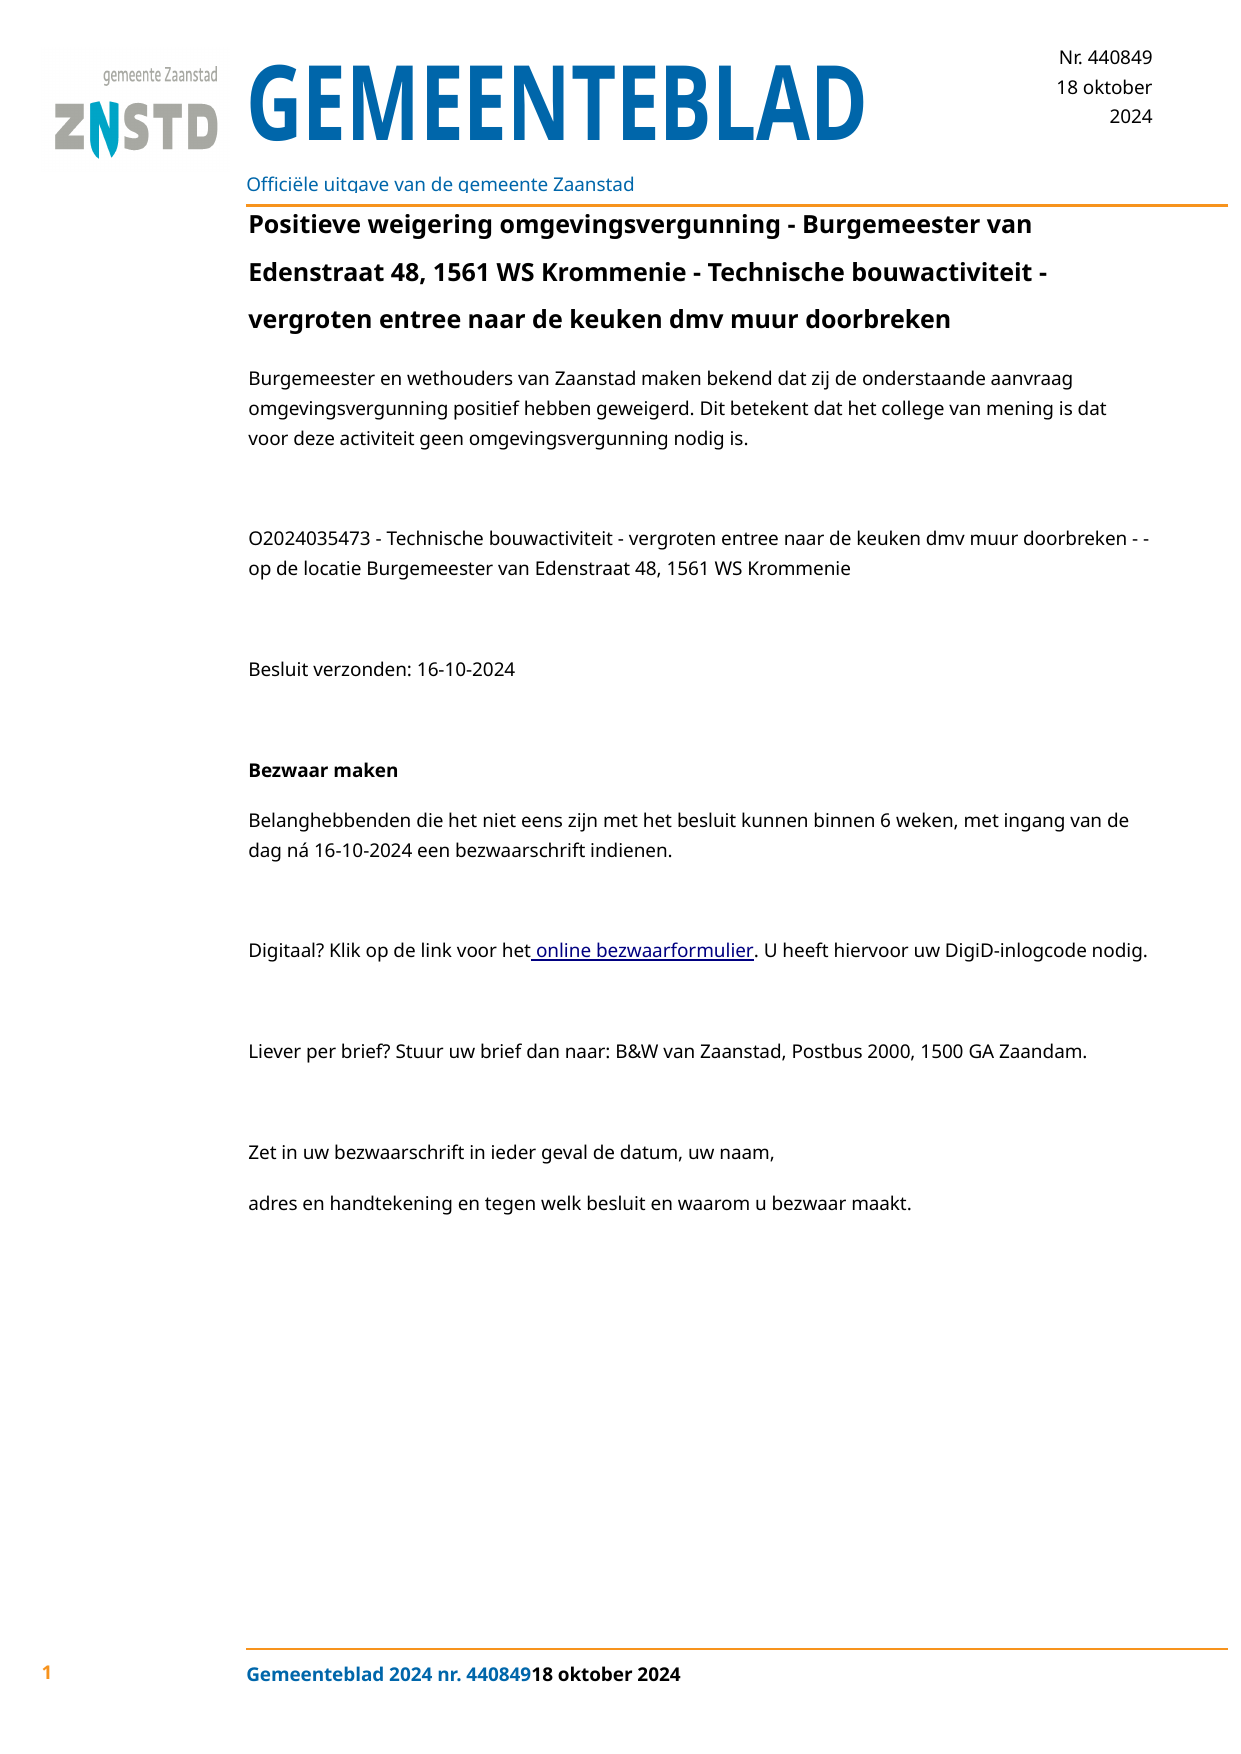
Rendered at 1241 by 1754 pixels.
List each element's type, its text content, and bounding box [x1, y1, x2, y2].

text Bezwaar maken [248, 757, 1152, 782]
text Belanghebbenden die het niet eens zijn met het besluit kunnen binnen 6 weken, met ingang van de dag ná 16-10-2024 een bezwaarschrift indienen. [248, 807, 1152, 862]
text Positieve weigering omgevingsvergunning - Burgemeester van Edenstraat 48, 1561 WS Krommenie - Technische bouwactiviteit - vergroten entree naar de keuken dmv muur doorbreken [248, 207, 1152, 336]
text Digitaal? Klik op de link voor het online bezwaarformulier. U heeft hiervoor uw DigiD-inlogcode nodig. [248, 938, 1152, 963]
text Besluit verzonden: 16-10-2024 [248, 656, 1152, 682]
text Zet in uw bezwaarschrift in ieder geval de datum, uw naam, [248, 1139, 1152, 1165]
text Burgemeester en wethouders van Zaanstad maken bekend dat zij de onderstaande aanvraag omgevingsvergunning positief hebben geweigerd. Dit betekent dat het college van mening is dat voor deze activiteit geen omgevingsvergunning nodig is. [248, 366, 1152, 450]
picture [41, 47, 231, 172]
text O2024035473 - Technische bouwactiviteit - vergroten entree naar de keuken dmv muur doorbreken - - op de locatie Burgemeester van Edenstraat 48, 1561 WS Krommenie [248, 526, 1152, 581]
text Liever per brief? Stuur uw brief dan naar: B&W van Zaanstad, Postbus 2000, 1500 GA Zaandam. [248, 1038, 1152, 1064]
text adres en handtekening en tegen welk besluit en waarom u bezwaar maakt. [248, 1190, 1152, 1215]
